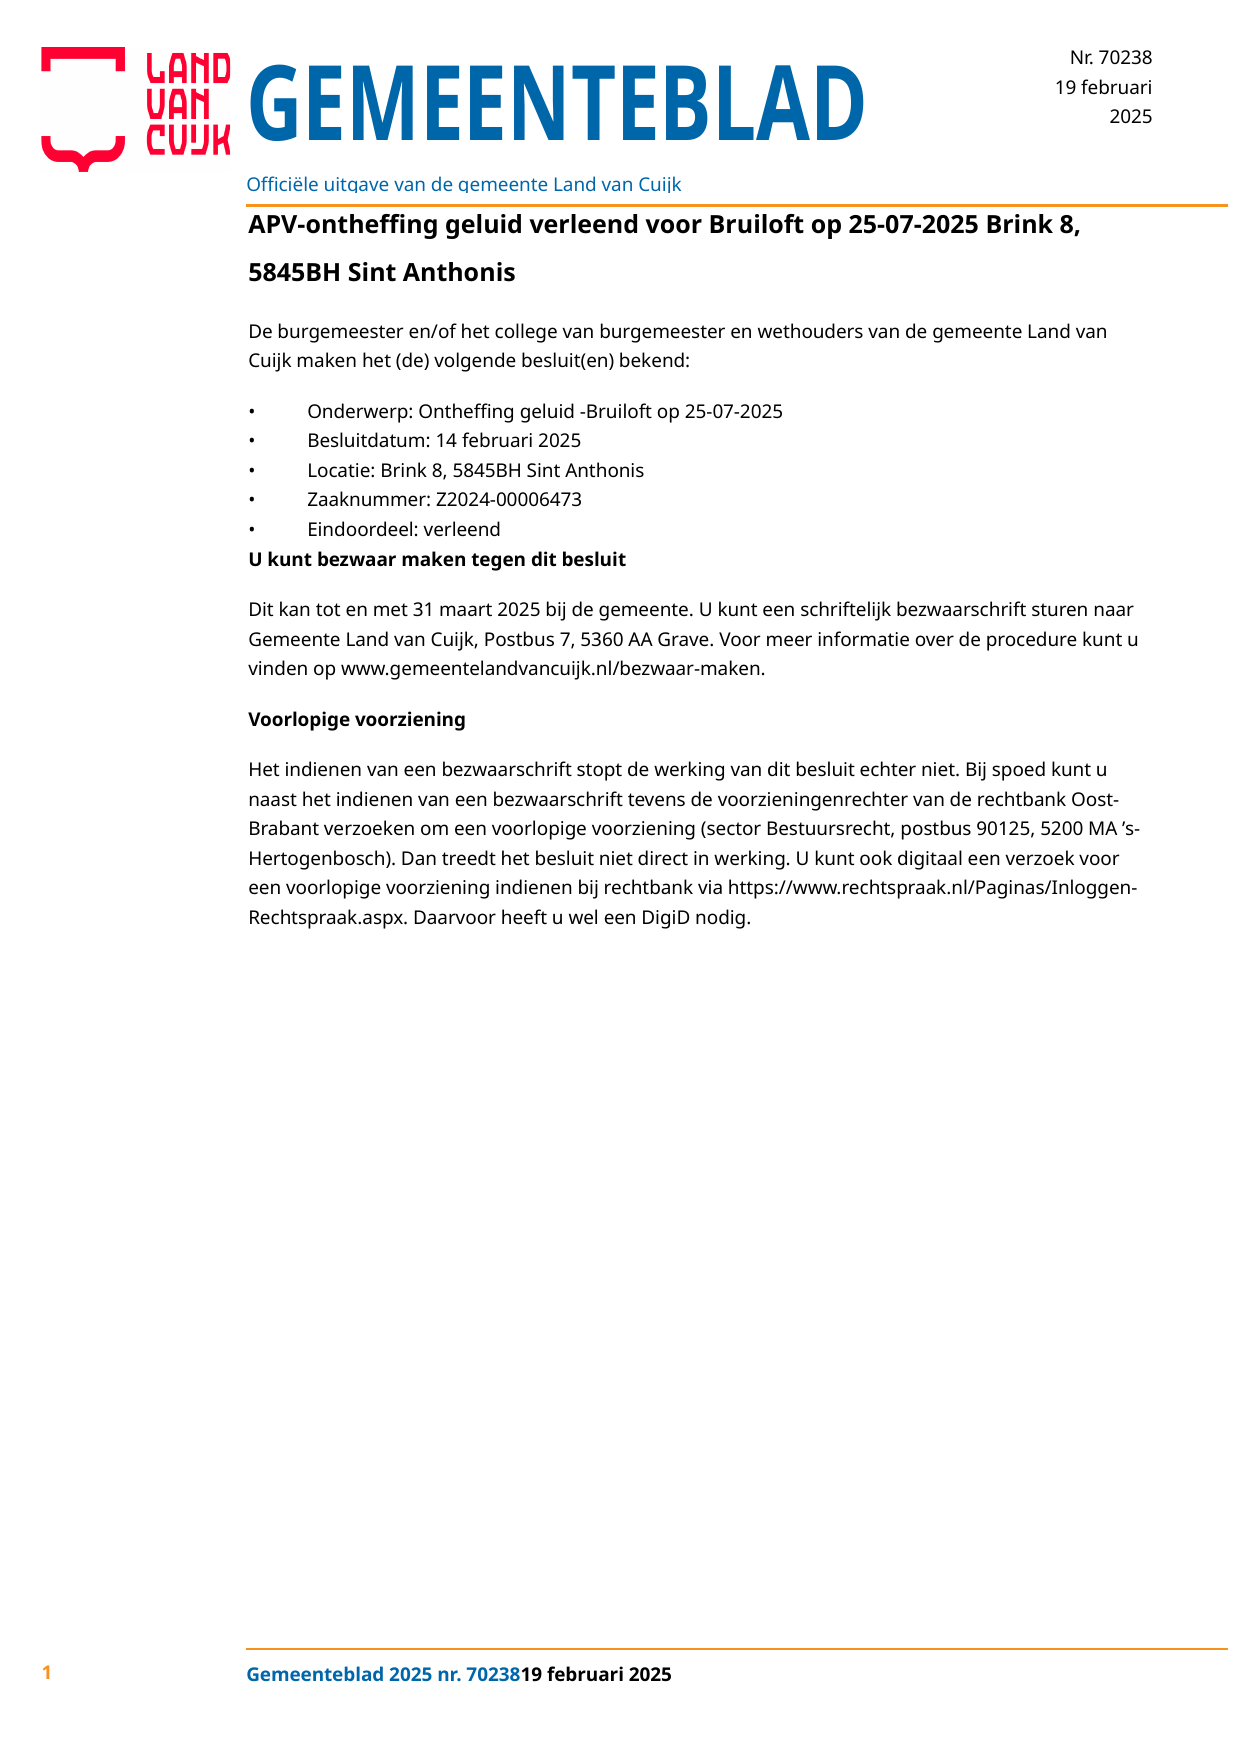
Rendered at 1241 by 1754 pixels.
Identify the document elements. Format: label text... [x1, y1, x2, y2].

text Het indienen van een bezwaarschrift stopt de werking van dit besluit echter niet. Bij spoed kunt u naast het indienen van een bezwaarschrift tevens de voorzieningenrechter van de rechtbank Oost-Brabant verzoeken om een voorlopige voorziening (sector Bestuursrecht, postbus 90125, 5200 MA ’s-Hertogenbosch). Dan treedt het besluit niet direct in werking. U kunt ook digitaal een verzoek voor een voorlopige voorziening indienen bij rechtbank via https://www.rechtspraak.nl/Paginas/Inloggen-Rechtspraak.aspx. Daarvoor heeft u wel een DigiD nodig. [248, 756, 1152, 930]
list Zaaknummer: Z2024-00006473 [248, 487, 1152, 512]
list Eindoordeel: verleend [248, 516, 1152, 542]
text U kunt bezwaar maken tegen dit besluit [248, 546, 1152, 572]
list Besluitdatum: 14 februari 2025 [248, 427, 1152, 453]
text APV-ontheffing geluid verleend voor Bruiloft op 25-07-2025 Brink 8, 5845BH Sint Anthonis [248, 207, 1152, 288]
list Onderwerp: Ontheffing geluid -Bruiloft op 25-07-2025 [248, 398, 1152, 424]
text Voorlopige voorziening [248, 706, 1152, 732]
list Locatie: Brink 8, 5845BH Sint Anthonis [248, 457, 1152, 483]
text Dit kan tot en met 31 maart 2025 bij de gemeente. U kunt een schriftelijk bezwaarschrift sturen naar Gemeente Land van Cuijk, Postbus 7, 5360 AA Grave. Voor meer informatie over de procedure kunt u vinden op www.gemeentelandvancuijk.nl/bezwaar-maken. [248, 596, 1152, 681]
text De burgemeester en/of het college van burgemeester en wethouders van de gemeente Land van Cuijk maken het (de) volgende besluit(en) bekend: [248, 318, 1152, 373]
picture [41, 47, 231, 172]
